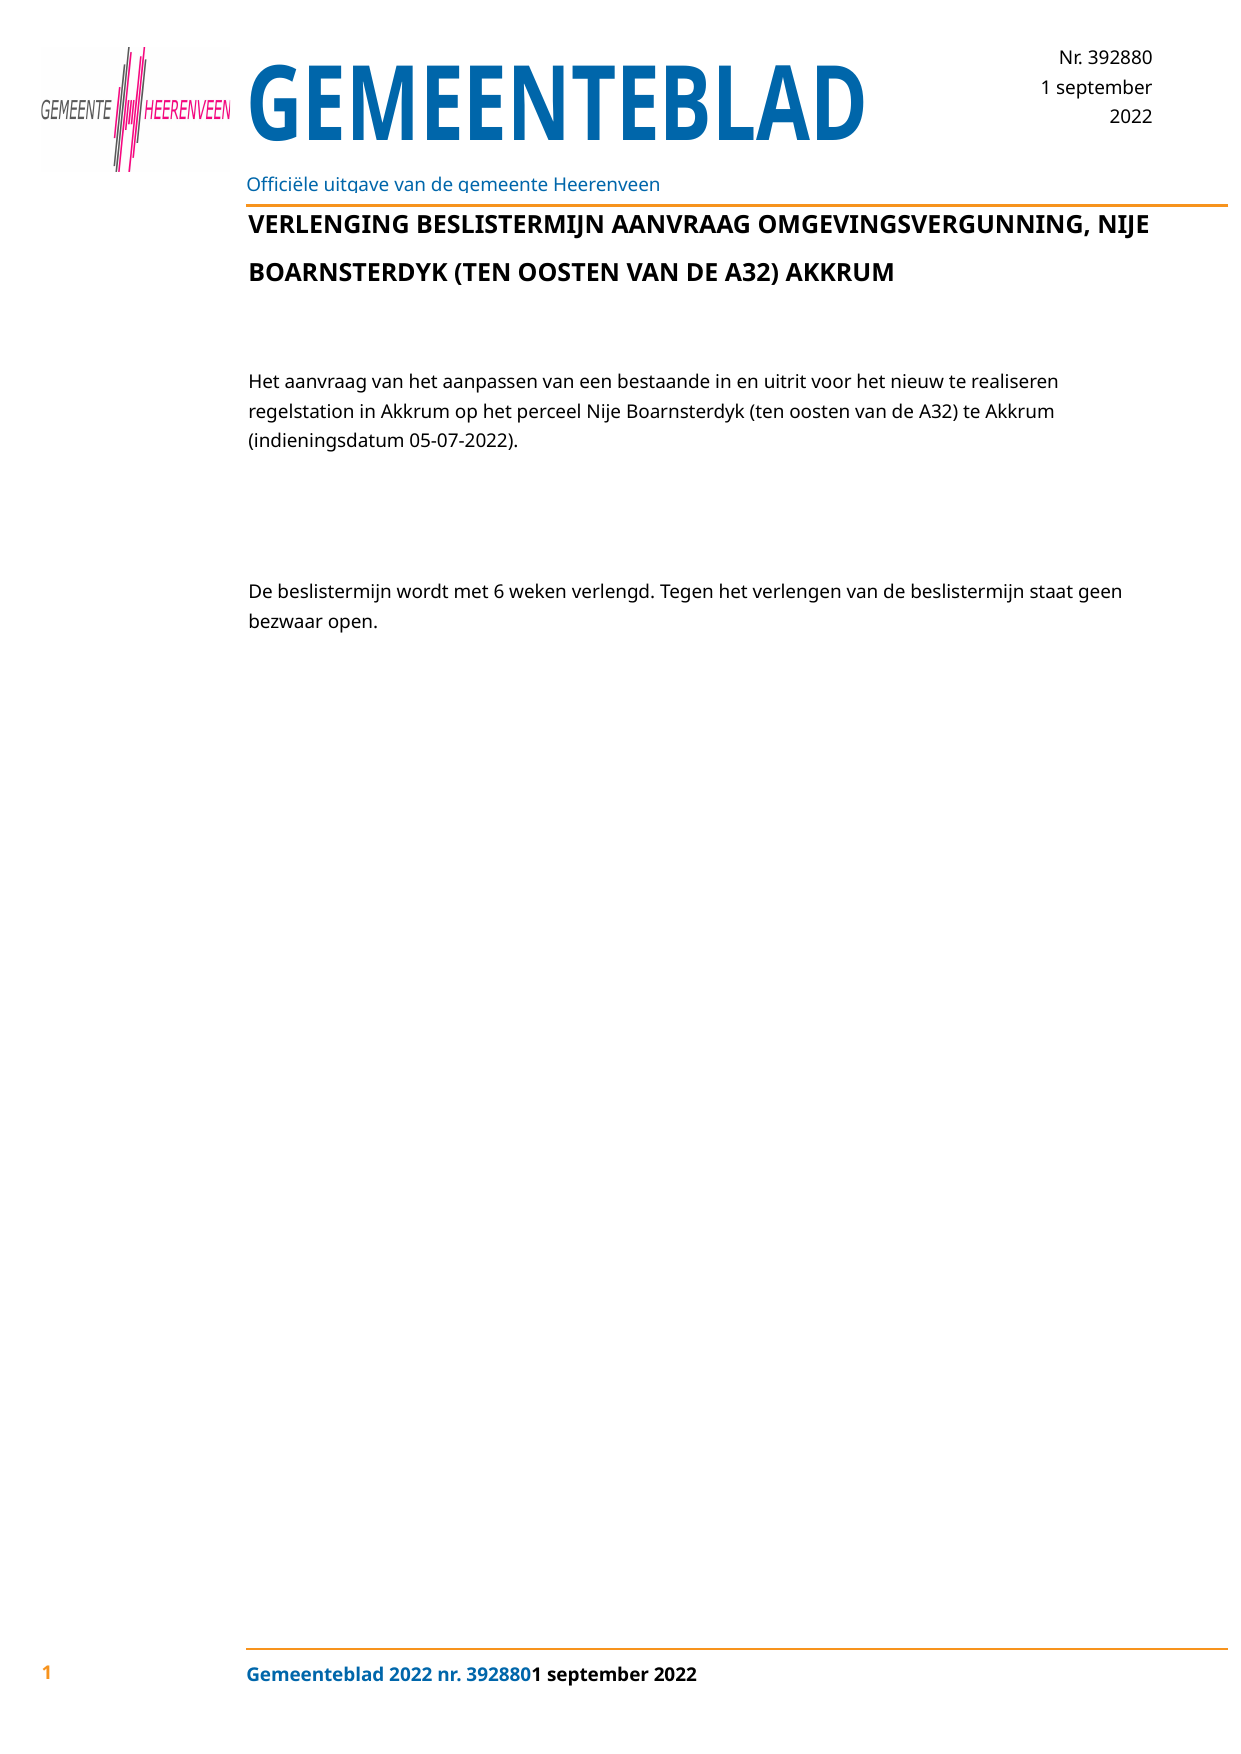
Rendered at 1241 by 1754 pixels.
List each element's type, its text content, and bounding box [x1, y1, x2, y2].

text VERLENGING BESLISTERMIJN AANVRAAG OMGEVINGSVERGUNNING, NIJE BOARNSTERDYK (TEN OOSTEN VAN DE A32) AKKRUM [248, 207, 1152, 288]
text De beslistermijn wordt met 6 weken verlengd. Tegen het verlengen van de beslistermijn staat geen bezwaar open. [248, 579, 1152, 634]
picture [41, 47, 231, 172]
text Het aanvraag van het aanpassen van een bestaande in en uitrit voor het nieuw te realiseren regelstation in Akkrum op het perceel Nije Boarnsterdyk (ten oosten van de A32) te Akkrum (indieningsdatum 05-07-2022). [248, 368, 1152, 453]
